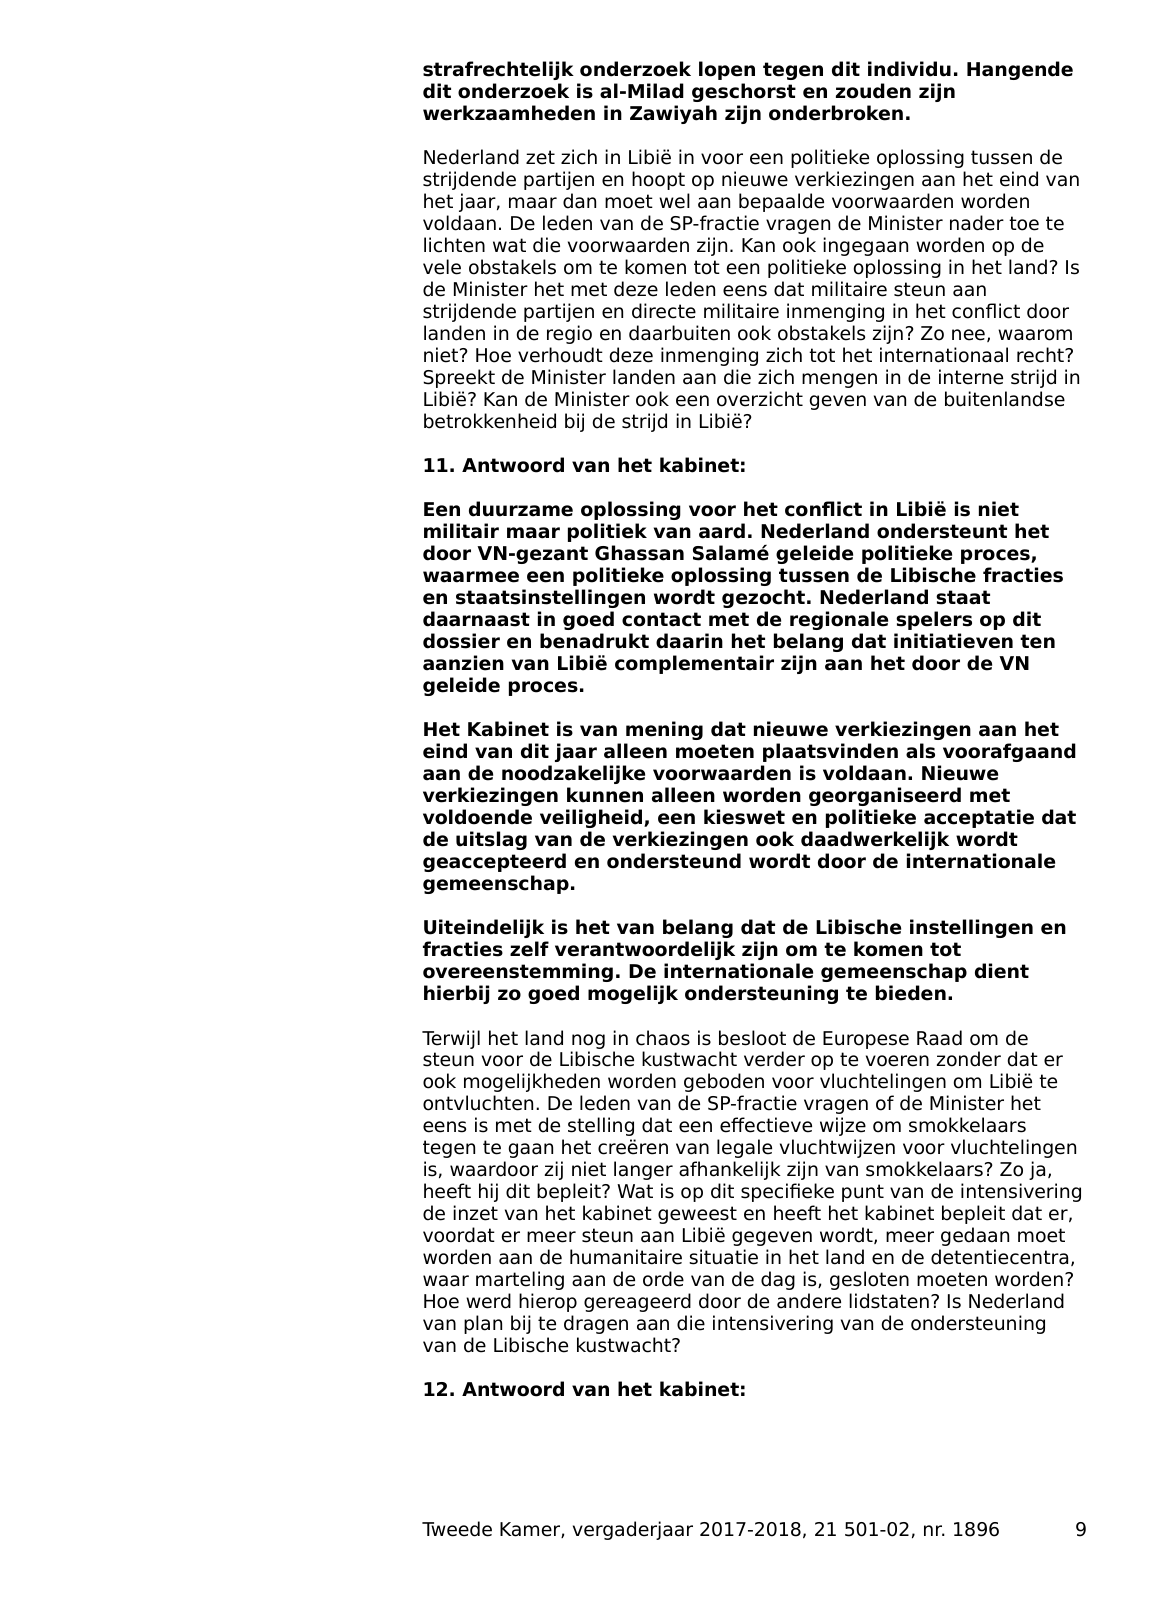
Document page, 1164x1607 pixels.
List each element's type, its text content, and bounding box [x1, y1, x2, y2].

text 11. Antwoord van het kabinet: [422, 455, 1087, 477]
text Uiteindelijk is het van belang dat de Libische instellingen en fracties zelf verantwoordelijk zijn om te komen tot overeenstemming. De internationale gemeenschap dient hierbij zo goed mogelijk ondersteuning te bieden. [422, 917, 1087, 1005]
text Een duurzame oplossing voor het conflict in Libië is niet militair maar politiek van aard. Nederland ondersteunt het door VN-gezant Ghassan Salamé geleide politieke proces, waarmee een politieke oplossing tussen de Libische fracties en staatsinstellingen wordt gezocht. Nederland staat daarnaast in goed contact met de regionale spelers op dit dossier en benadrukt daarin het belang dat initiatieven ten aanzien van Libië complementair zijn aan het door de VN geleide proces. [422, 499, 1087, 697]
text strafrechtelijk onderzoek lopen tegen dit individu. Hangende dit onderzoek is al-Milad geschorst en zouden zijn werkzaamheden in Zawiyah zijn onderbroken. [422, 59, 1087, 125]
text Nederland zet zich in Libië in voor een politieke oplossing tussen de strijdende partijen en hoopt op nieuwe verkiezingen aan het eind van het jaar, maar dan moet wel aan bepaalde voorwaarden worden voldaan. De leden van de SP-fractie vragen de Minister nader toe te lichten wat die voorwaarden zijn. Kan ook ingegaan worden op de vele obstakels om te komen tot een politieke oplossing in het land? Is de Minister het met deze leden eens dat militaire steun aan strijdende partijen en directe militaire inmenging in het conflict door landen in de regio en daarbuiten ook obstakels zijn? Zo nee, waarom niet? Hoe verhoudt deze inmenging zich tot het internationaal recht? Spreekt de Minister landen aan die zich mengen in de interne strijd in Libië? Kan de Minister ook een overzicht geven van de buitenlandse betrokkenheid bij de strijd in Libië? [422, 147, 1087, 433]
text Het Kabinet is van mening dat nieuwe verkiezingen aan het eind van dit jaar alleen moeten plaatsvinden als voorafgaand aan de noodzakelijke voorwaarden is voldaan. Nieuwe verkiezingen kunnen alleen worden georganiseerd met voldoende veiligheid, een kieswet en politieke acceptatie dat de uitslag van de verkiezingen ook daadwerkelijk wordt geaccepteerd en ondersteund wordt door de internationale gemeenschap. [422, 719, 1087, 895]
text 12. Antwoord van het kabinet: [422, 1379, 1087, 1401]
text Terwijl het land nog in chaos is besloot de Europese Raad om de steun voor de Libische kustwacht verder op te voeren zonder dat er ook mogelijkheden worden geboden voor vluchtelingen om Libië te ontvluchten. De leden van de SP-fractie vragen of de Minister het eens is met de stelling dat een effectieve wijze om smokkelaars tegen te gaan het creëren van legale vluchtwijzen voor vluchtelingen is, waardoor zij niet langer afhankelijk zijn van smokkelaars? Zo ja, heeft hij dit bepleit? Wat is op dit specifieke punt van de intensivering de inzet van het kabinet geweest en heeft het kabinet bepleit dat er, voordat er meer steun aan Libië gegeven wordt, meer gedaan moet worden aan de humanitaire situatie in het land en de detentiecentra, waar marteling aan de orde van de dag is, gesloten moeten worden? Hoe werd hierop gereageerd door de andere lidstaten? Is Nederland van plan bij te dragen aan die intensivering van de ondersteuning van de Libische kustwacht? [422, 1027, 1087, 1357]
